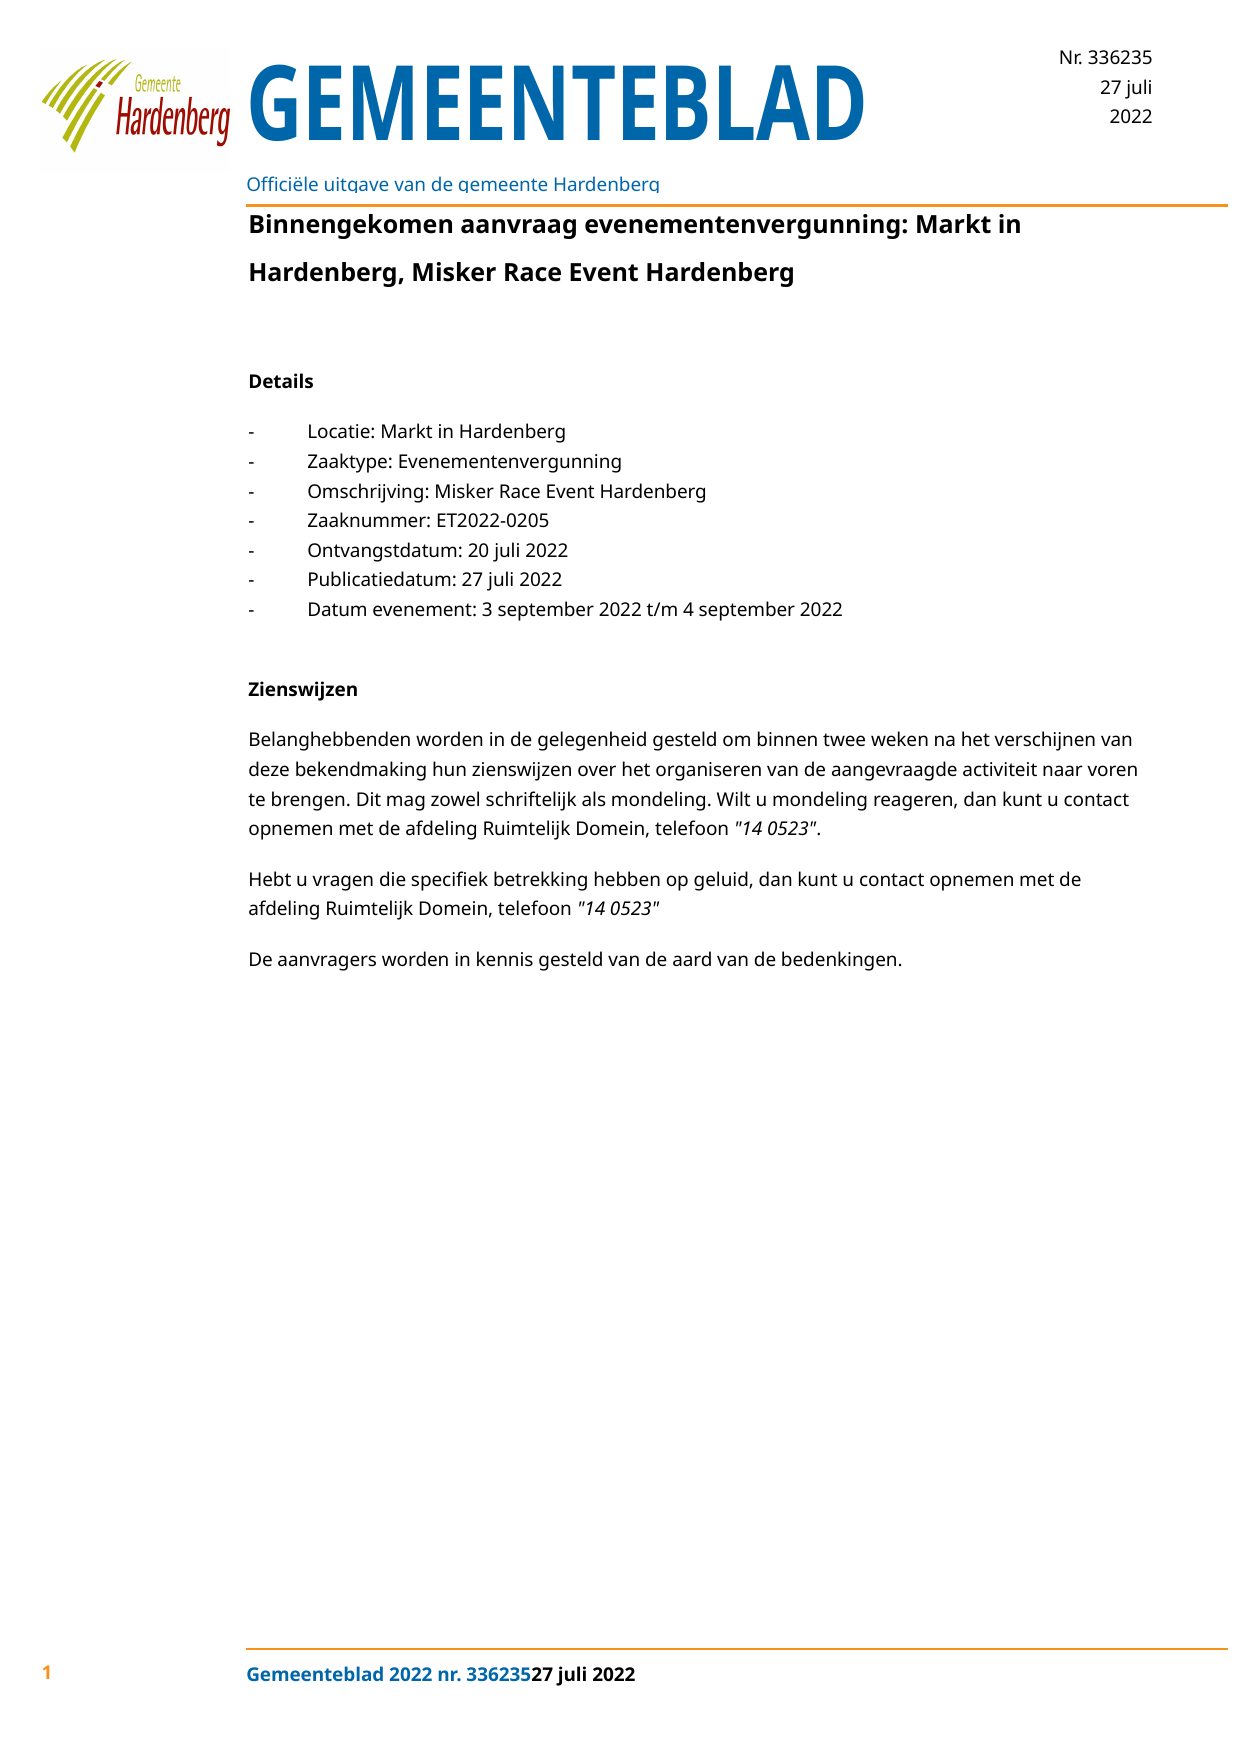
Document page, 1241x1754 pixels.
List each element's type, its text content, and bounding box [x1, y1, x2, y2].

list Ontvangstdatum: 20 juli 2022 [248, 537, 1152, 563]
text Belanghebbenden worden in de gelegenheid gesteld om binnen twee weken na het verschijnen van deze bekendmaking hun zienswijzen over het organiseren van de aangevraagde activiteit naar voren te brengen. Dit mag zowel schriftelijk als mondeling. Wilt u mondeling reageren, dan kunt u contact opnemen met de afdeling Ruimtelijk Domein, telefoon "14 0523". [248, 727, 1152, 841]
text Zienswijzen [248, 676, 1152, 702]
list Publicatiedatum: 27 juli 2022 [248, 567, 1152, 592]
picture [41, 47, 231, 172]
list Locatie: Markt in Hardenberg [248, 419, 1152, 444]
text De aanvragers worden in kennis gesteld van de aard van de bedenkingen. [248, 946, 1152, 972]
text Hebt u vragen die specifiek betrekking hebben op geluid, dan kunt u contact opnemen met de afdeling Ruimtelijk Domein, telefoon "14 0523" [248, 866, 1152, 921]
list Omschrijving: Misker Race Event Hardenberg [248, 478, 1152, 504]
list Zaaknummer: ET2022-0205 [248, 507, 1152, 533]
text Details [248, 368, 1152, 394]
text Binnengekomen aanvraag evenementenvergunning: Markt in Hardenberg, Misker Race Event Hardenberg [248, 207, 1152, 288]
list Zaaktype: Evenementenvergunning [248, 448, 1152, 474]
list Datum evenement: 3 september 2022 t/m 4 september 2022 [248, 596, 1152, 622]
